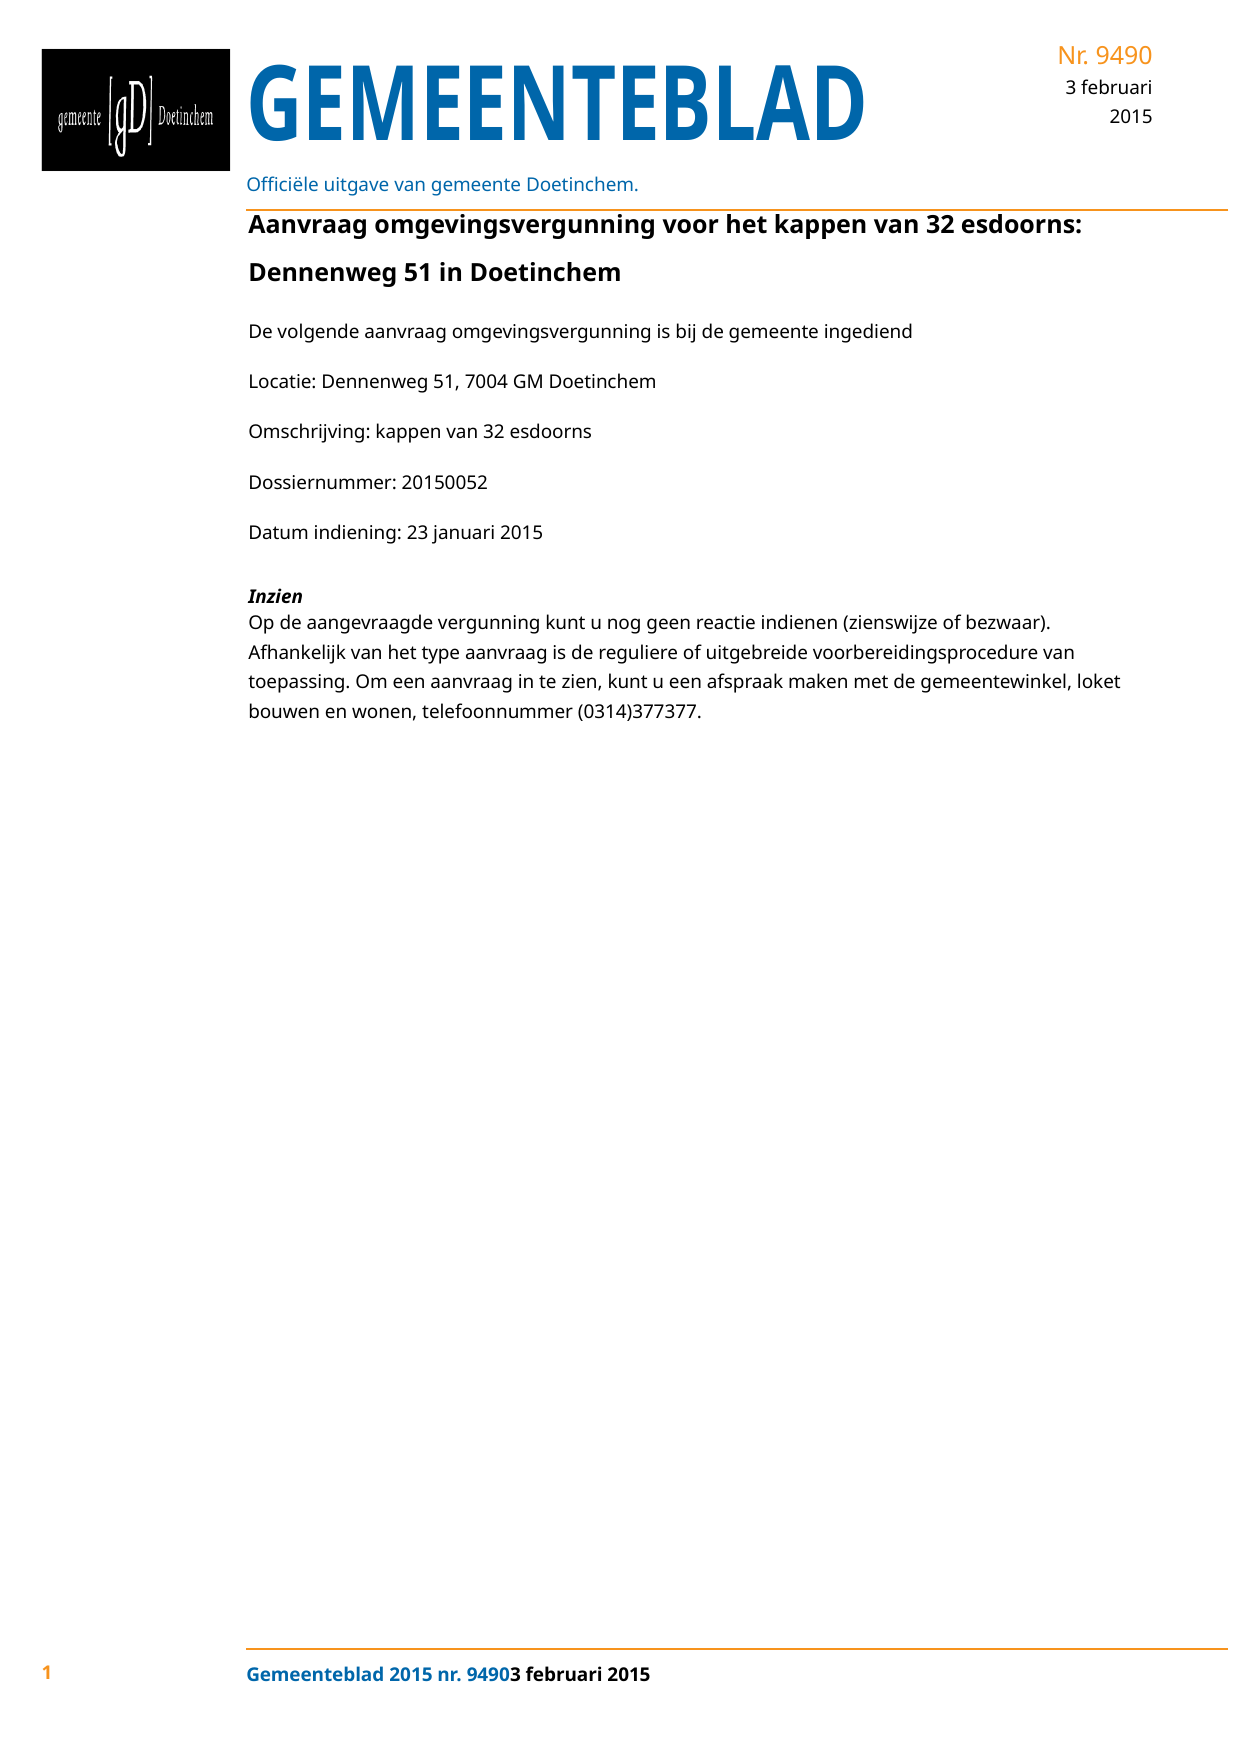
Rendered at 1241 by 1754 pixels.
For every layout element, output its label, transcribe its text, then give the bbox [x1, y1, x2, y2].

text Omschrijving: kappen van 32 esdoorns [248, 419, 1152, 444]
text Dossiernummer: 20150052 [248, 469, 1152, 495]
picture [41, 47, 231, 172]
text De volgende aanvraag omgevingsvergunning is bij de gemeente ingediend [248, 318, 1152, 344]
text Aanvraag omgevingsvergunning voor het kappen van 32 esdoorns: Dennenweg 51 in Doetinchem [248, 211, 1152, 288]
text Inzien [248, 583, 1152, 609]
text Locatie: Dennenweg 51, 7004 GM Doetinchem [248, 368, 1152, 394]
text Op de aangevraagde vergunning kunt u nog geen reactie indienen (zienswijze of bezwaar). Afhankelijk van het type aanvraag is de reguliere of uitgebreide voorbereidingsprocedure van toepassing. Om een aanvraag in te zien, kunt u een afspraak maken met de gemeentewinkel, loket bouwen en wonen, telefoonnummer (0314)377377. [248, 609, 1152, 724]
text Datum indiening: 23 januari 2015 [248, 519, 1152, 545]
